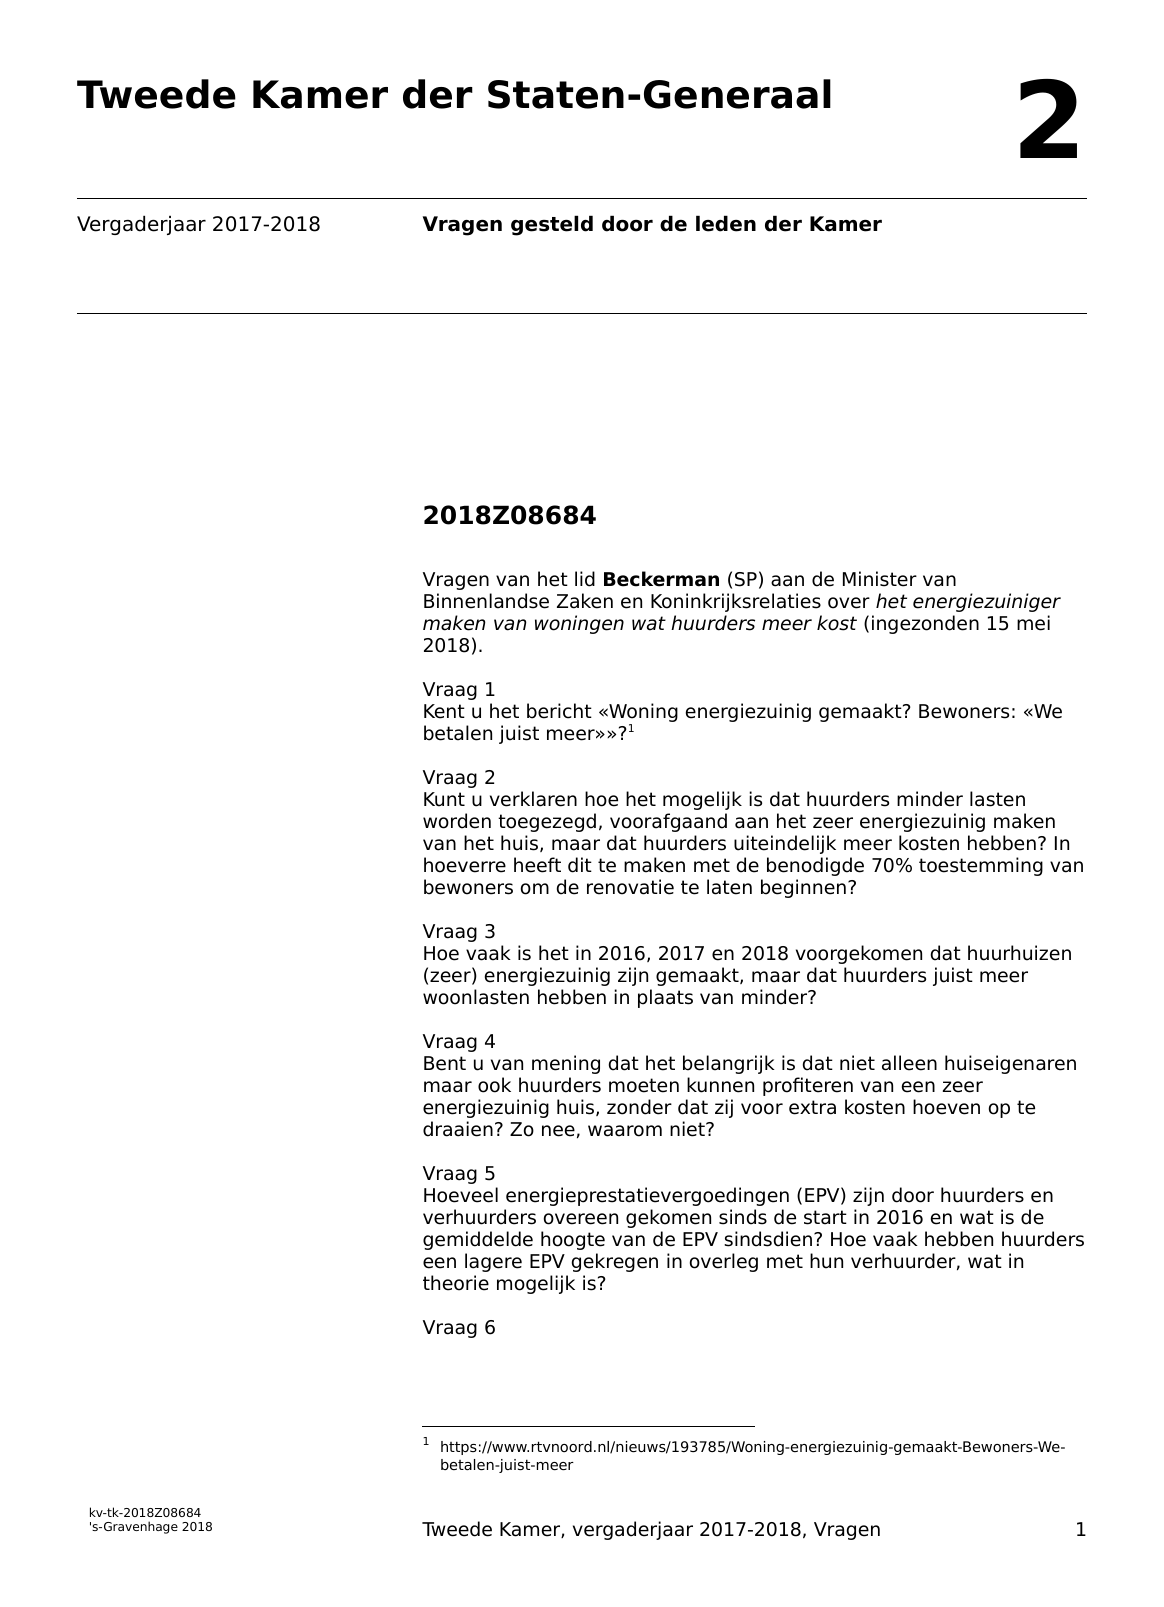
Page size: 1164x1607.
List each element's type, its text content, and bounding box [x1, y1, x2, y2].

text Vraag 5 [422, 1163, 1087, 1185]
text https://www.rtvnoord.nl/nieuws/193785/Woning-energiezuinig-gemaakt-Bewoners-We-betalen-juist-meer [422, 1435, 1087, 1474]
table_cell Vergaderjaar 2017-2018 [77, 199, 422, 313]
text Vraag 3 [422, 921, 1087, 943]
text 's-Gravenhage 2018 [88, 1520, 323, 1534]
table_header Tweede Kamer der Staten-Generaal [77, 59, 886, 198]
text Kunt u verklaren hoe het mogelijk is dat huurders minder lasten worden toegezegd, voorafgaand aan het zeer energiezuinig maken van het huis, maar dat huurders uiteindelijk meer kosten hebben? In hoeverre heeft dit te maken met de benodigde 70% toestemming van bewoners om de renovatie te laten beginnen? [422, 789, 1087, 899]
text Vraag 1 [422, 679, 1087, 701]
text Hoe vaak is het in 2016, 2017 en 2018 voorgekomen dat huurhuizen (zeer) energiezuinig zijn gemaakt, maar dat huurders juist meer woonlasten hebben in plaats van minder? [422, 943, 1087, 1009]
text Vraag 2 [422, 767, 1087, 789]
table_header 2 [886, 59, 1087, 198]
text Vragen van het lid Beckerman (SP) aan de Minister van Binnenlandse Zaken en Koninkrijksrelaties over het energiezuiniger maken van woningen wat huurders meer kost (ingezonden 15 mei 2018). [422, 569, 1087, 657]
text Vraag 6 [422, 1317, 1087, 1339]
text Kent u het bericht «Woning energiezuinig gemaakt? Bewoners: «We betalen juist meer»»? [422, 701, 1087, 745]
text Bent u van mening dat het belangrijk is dat niet alleen huiseigenaren maar ook huurders moeten kunnen profiteren van een zeer energiezuinig huis, zonder dat zij voor extra kosten hoeven op te draaien? Zo nee, waarom niet? [422, 1053, 1087, 1141]
text 2018Z08684 [422, 501, 1087, 531]
text kv-tk-2018Z08684 [88, 1506, 323, 1520]
text Hoeveel energieprestatievergoedingen (EPV) zijn door huurders en verhuurders overeen gekomen sinds de start in 2016 en wat is de gemiddelde hoogte van de EPV sindsdien? Hoe vaak hebben huurders een lagere EPV gekregen in overleg met hun verhuurder, wat in theorie mogelijk is? [422, 1185, 1087, 1295]
table_cell Vragen gesteld door de leden der Kamer [422, 199, 1087, 313]
text Vraag 4 [422, 1031, 1087, 1053]
